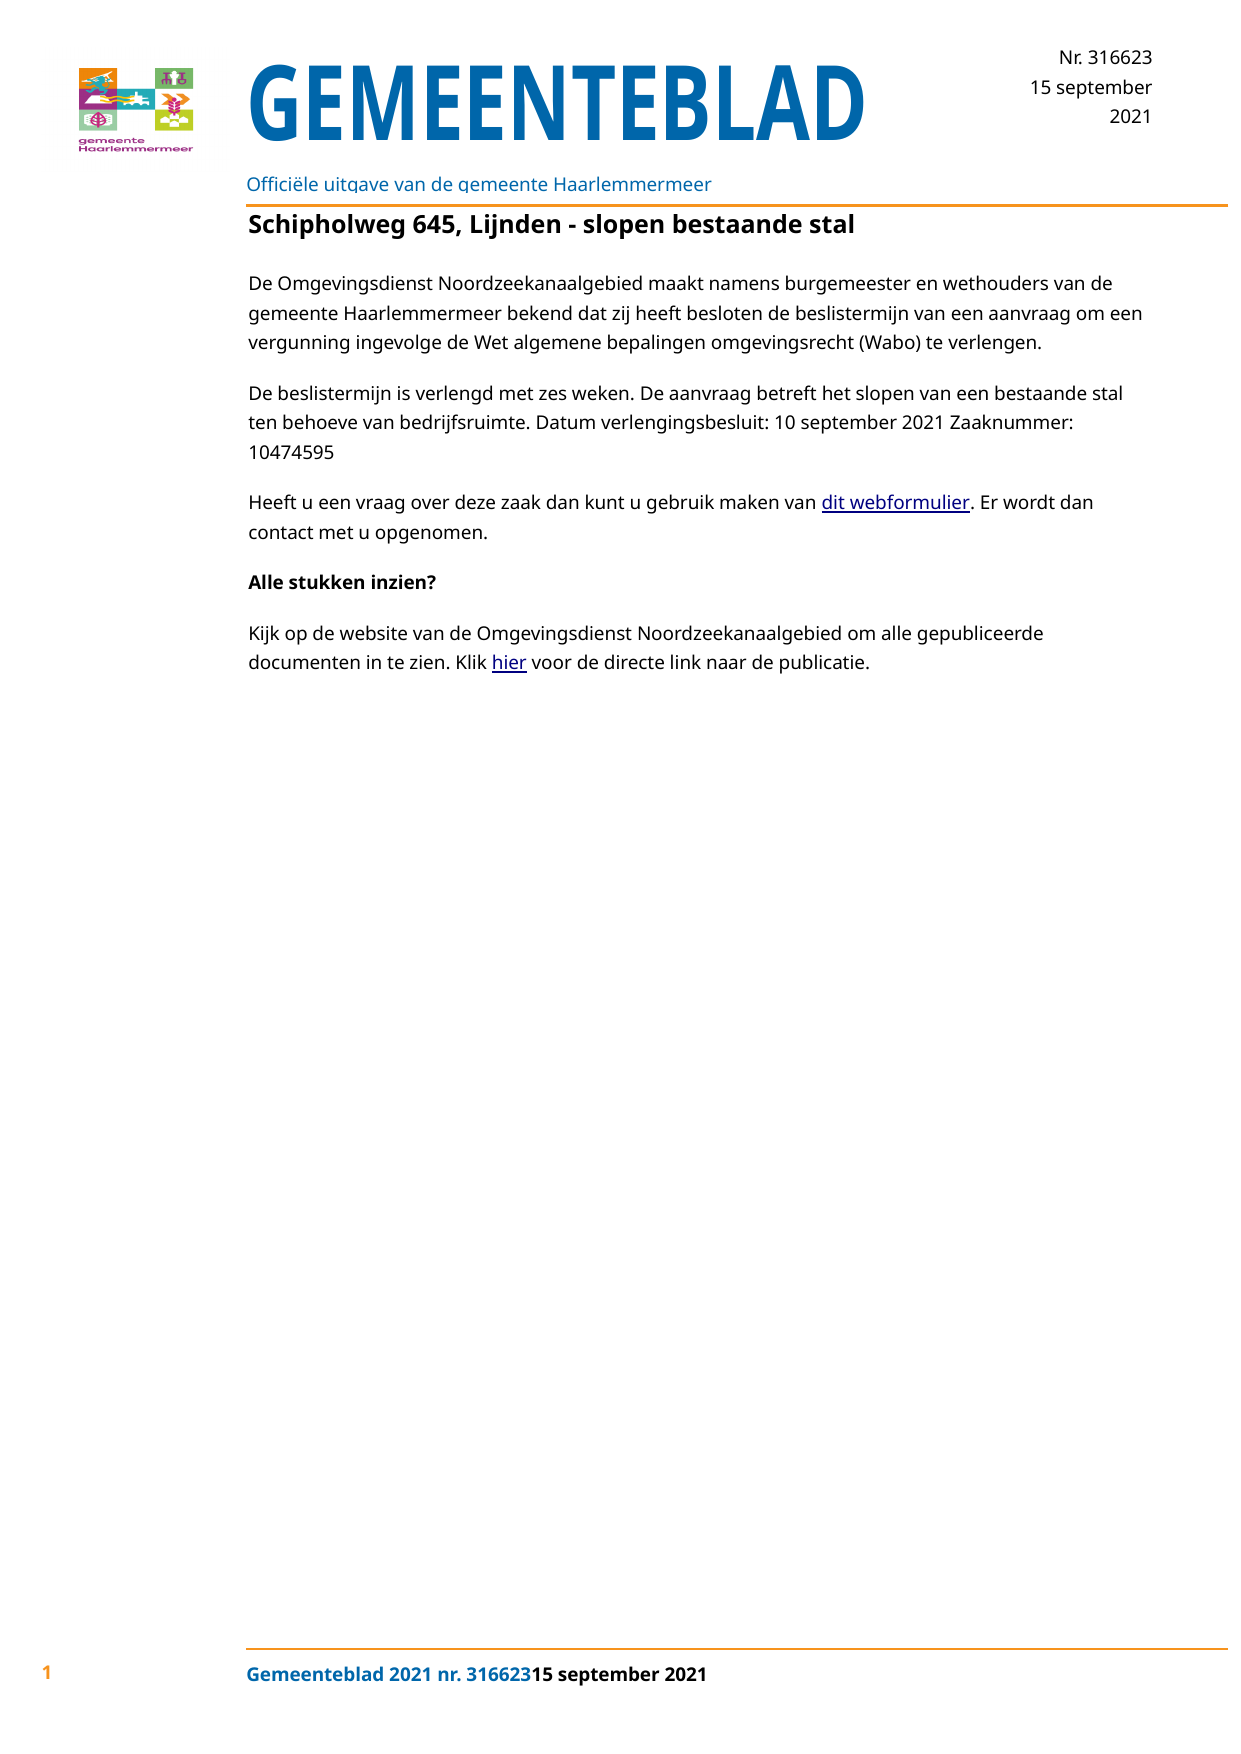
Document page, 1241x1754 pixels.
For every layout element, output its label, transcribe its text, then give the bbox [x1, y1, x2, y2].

text De beslistermijn is verlengd met zes weken. De aanvraag betreft het slopen van een bestaande stal ten behoeve van bedrijfsruimte. Datum verlengingsbesluit: 10 september 2021 Zaaknummer: 10474595 [248, 380, 1152, 465]
text De Omgevingsdienst Noordzeekanaalgebied maakt namens burgemeester en wethouders van de gemeente Haarlemmermeer bekend dat zij heeft besloten de beslistermijn van een aanvraag om een vergunning ingevolge de Wet algemene bepalingen omgevingsrecht (Wabo) te verlengen. [248, 270, 1152, 355]
text Kijk op de website van de Omgevingsdienst Noordzeekanaalgebied om alle gepubliceerde documenten in te zien. Klik hier voor de directe link naar de publicatie. [248, 620, 1152, 675]
text Heeft u een vraag over deze zaak dan kunt u gebruik maken van dit webformulier. Er wordt dan contact met u opgenomen. [248, 489, 1152, 545]
text Schipholweg 645, Lijnden - slopen bestaande stal [248, 207, 1152, 241]
text Alle stukken inzien? [248, 569, 1152, 595]
picture [41, 47, 231, 172]
